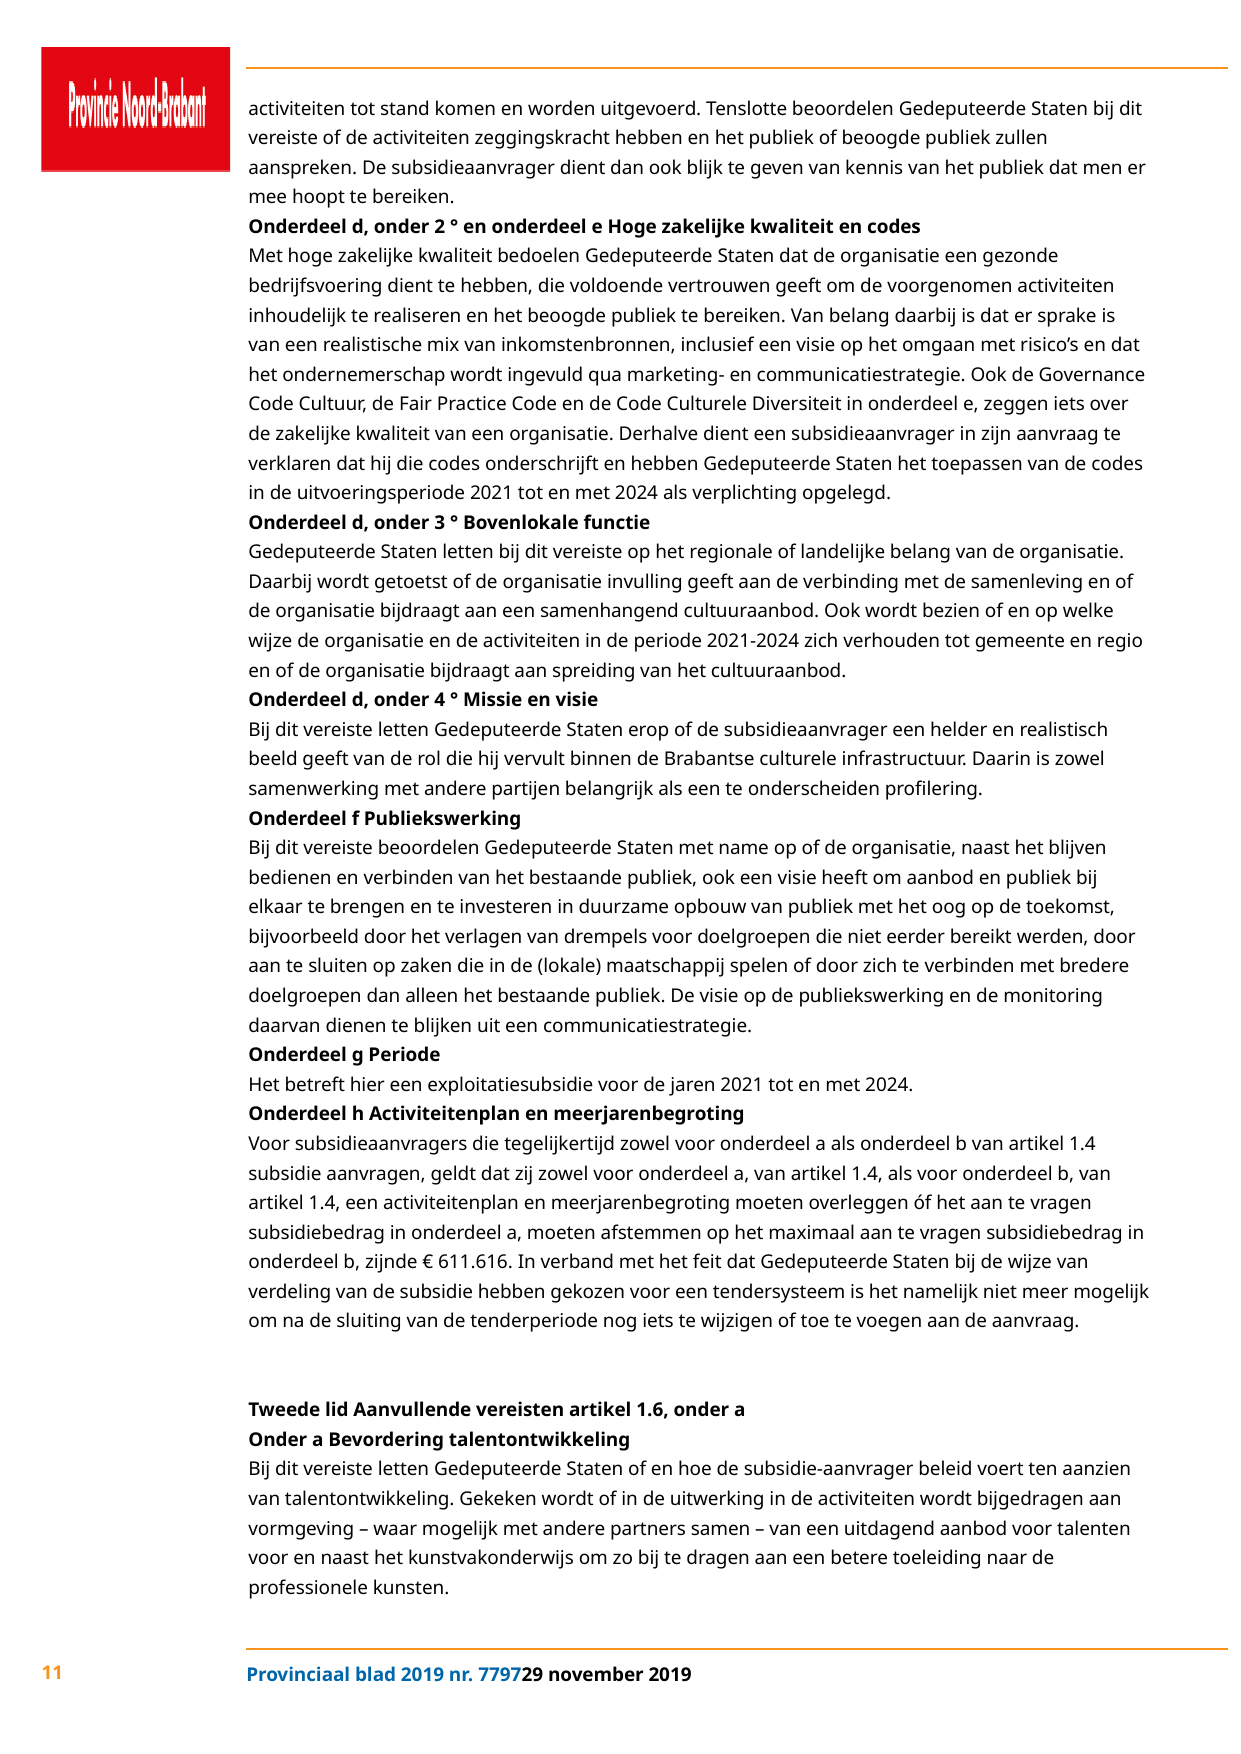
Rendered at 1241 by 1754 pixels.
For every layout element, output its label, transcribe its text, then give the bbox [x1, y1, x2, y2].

text Gedeputeerde Staten letten bij dit vereiste op het regionale of landelijke belang van de organisatie. Daarbij wordt getoetst of de organisatie invulling geeft aan de verbinding met de samenleving en of de organisatie bijdraagt aan een samenhangend cultuuraanbod. Ook wordt bezien of en op welke wijze de organisatie en de activiteiten in de periode 2021-2024 zich verhouden tot gemeente en regio en of de organisatie bijdraagt aan spreiding van het cultuuraanbod. [248, 538, 1152, 683]
text Bij dit vereiste beoordelen Gedeputeerde Staten met name op of de organisatie, naast het blijven bedienen en verbinden van het bestaande publiek, ook een visie heeft om aanbod en publiek bij elkaar te brengen en te investeren in duurzame opbouw van publiek met het oog op de toekomst, bijvoorbeeld door het verlagen van drempels voor doelgroepen die niet eerder bereikt werden, door aan te sluiten op zaken die in de (lokale) maatschappij spelen of door zich te verbinden met bredere doelgroepen dan alleen het bestaande publiek. De visie op de publiekswerking en de monitoring daarvan dienen te blijken uit een communicatiestrategie. [248, 834, 1152, 1038]
text Het betreft hier een exploitatiesubsidie voor de jaren 2021 tot en met 2024. [248, 1071, 1152, 1097]
text Met hoge zakelijke kwaliteit bedoelen Gedeputeerde Staten dat de organisatie een gezonde bedrijfsvoering dient te hebben, die voldoende vertrouwen geeft om de voorgenomen activiteiten inhoudelijk te realiseren en het beoogde publiek te bereiken. Van belang daarbij is dat er sprake is van een realistische mix van inkomstenbronnen, inclusief een visie op het omgaan met risico’s en dat het ondernemerschap wordt ingevuld qua marketing- en communicatiestrategie. Ook de Governance Code Cultuur, de Fair Practice Code en de Code Culturele Diversiteit in onderdeel e, zeggen iets over de zakelijke kwaliteit van een organisatie. Derhalve dient een subsidieaanvrager in zijn aanvraag te verklaren dat hij die codes onderschrijft en hebben Gedeputeerde Staten het toepassen van de codes in de uitvoeringsperiode 2021 tot en met 2024 als verplichting opgelegd. [248, 243, 1152, 505]
text Bij dit vereiste letten Gedeputeerde Staten erop of de subsidieaanvrager een helder en realistisch beeld geeft van de rol die hij vervult binnen de Brabantse culturele infrastructuur. Daarin is zowel samenwerking met andere partijen belangrijk als een te onderscheiden profilering. [248, 716, 1152, 801]
text Bij dit vereiste letten Gedeputeerde Staten of en hoe de subsidie-aanvrager beleid voert ten aanzien van talentontwikkeling. Gekeken wordt of in de uitwerking in de activiteiten wordt bijgedragen aan vormgeving – waar mogelijk met andere partners samen – van een uitdagend aanbod voor talenten voor en naast het kunstvakonderwijs om zo bij te dragen aan een betere toeleiding naar de professionele kunsten. [248, 1456, 1152, 1600]
text Voor subsidieaanvragers die tegelijkertijd zowel voor onderdeel a als onderdeel b van artikel 1.4 subsidie aanvragen, geldt dat zij zowel voor onderdeel a, van artikel 1.4, als voor onderdeel b, van artikel 1.4, een activiteitenplan en meerjarenbegroting moeten overleggen óf het aan te vragen subsidiebedrag in onderdeel a, moeten afstemmen op het maximaal aan te vragen subsidiebedrag in onderdeel b, zijnde € 611.616. In verband met het feit dat Gedeputeerde Staten bij de wijze van verdeling van de subsidie hebben gekozen voor een tendersysteem is het namelijk niet meer mogelijk om na de sluiting van de tenderperiode nog iets te wijzigen of toe te voegen aan de aanvraag. [248, 1130, 1152, 1333]
text activiteiten tot stand komen en worden uitgevoerd. Tenslotte beoordelen Gedeputeerde Staten bij dit vereiste of de activiteiten zeggingskracht hebben en het publiek of beoogde publiek zullen aanspreken. De subsidieaanvrager dient dan ook blijk te geven van kennis van het publiek dat men er mee hoopt te bereiken. [248, 95, 1152, 209]
text Onder a Bevordering talentontwikkeling [248, 1426, 1152, 1452]
text Onderdeel f Publiekswerking [248, 805, 1152, 831]
picture [41, 47, 231, 172]
text Onderdeel g Periode [248, 1041, 1152, 1067]
text Onderdeel d, onder 4 ° Missie en visie [248, 686, 1152, 712]
text Onderdeel d, onder 3 ° Bovenlokale functie [248, 509, 1152, 535]
text Onderdeel d, onder 2 ° en onderdeel e Hoge zakelijke kwaliteit en codes [248, 213, 1152, 239]
text Tweede lid Aanvullende vereisten artikel 1.6, onder a [248, 1396, 1152, 1422]
text Onderdeel h Activiteitenplan en meerjarenbegroting [248, 1101, 1152, 1126]
